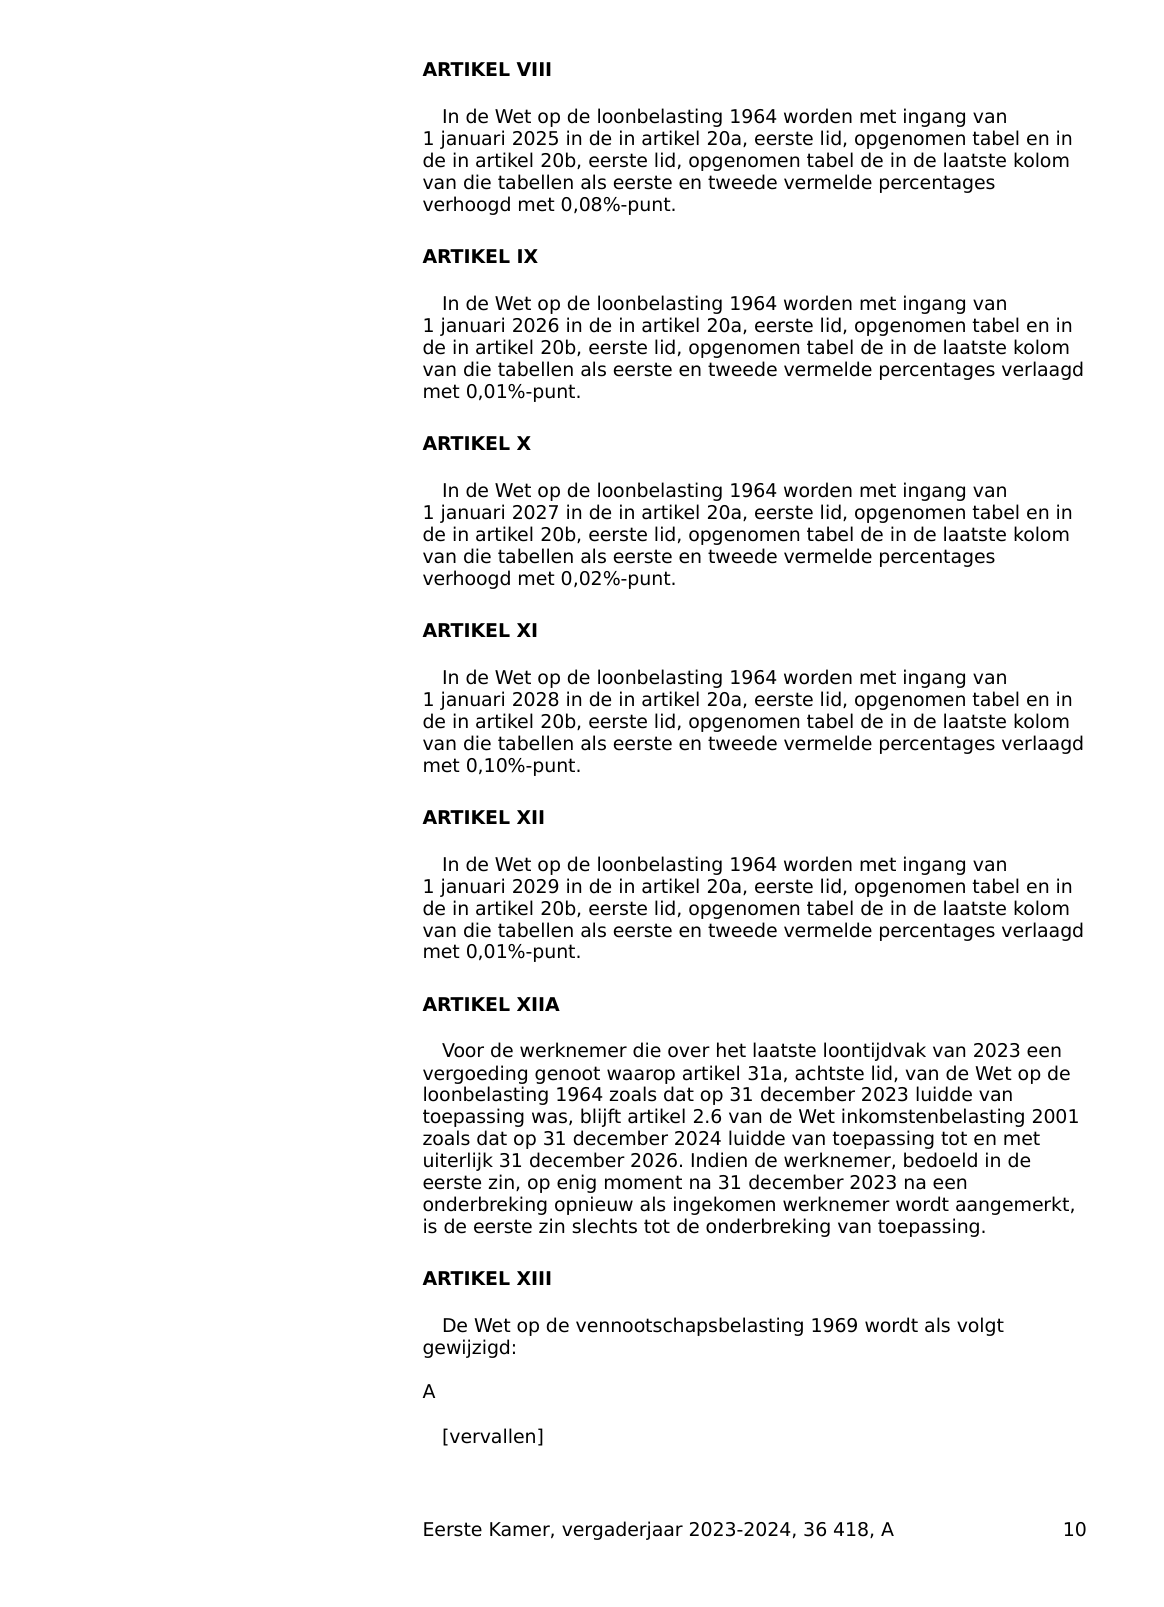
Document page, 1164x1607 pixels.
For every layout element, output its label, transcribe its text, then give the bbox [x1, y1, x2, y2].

subtitle ARTIKEL X [422, 433, 1087, 455]
subtitle ARTIKEL XIIA [422, 993, 1087, 1015]
text In de Wet op de loonbelasting 1964 worden met ingang van 1 januari 2026 in de in artikel 20a, eerste lid, opgenomen tabel en in de in artikel 20b, eerste lid, opgenomen tabel de in de laatste kolom van die tabellen als eerste en tweede vermelde percentages verlaagd met 0,01%-punt. [422, 293, 1087, 403]
text A [422, 1381, 1087, 1403]
subtitle ARTIKEL VIII [422, 59, 1087, 81]
subtitle ARTIKEL XII [422, 807, 1087, 828]
text In de Wet op de loonbelasting 1964 worden met ingang van 1 januari 2029 in de in artikel 20a, eerste lid, opgenomen tabel en in de in artikel 20b, eerste lid, opgenomen tabel de in de laatste kolom van die tabellen als eerste en tweede vermelde percentages verlaagd met 0,01%-punt. [422, 853, 1087, 963]
text [vervallen] [422, 1426, 1087, 1447]
subtitle ARTIKEL IX [422, 246, 1087, 268]
subtitle ARTIKEL XIII [422, 1268, 1087, 1290]
text In de Wet op de loonbelasting 1964 worden met ingang van 1 januari 2027 in de in artikel 20a, eerste lid, opgenomen tabel en in de in artikel 20b, eerste lid, opgenomen tabel de in de laatste kolom van die tabellen als eerste en tweede vermelde percentages verhoogd met 0,02%-punt. [422, 480, 1087, 590]
text In de Wet op de loonbelasting 1964 worden met ingang van 1 januari 2028 in de in artikel 20a, eerste lid, opgenomen tabel en in de in artikel 20b, eerste lid, opgenomen tabel de in de laatste kolom van die tabellen als eerste en tweede vermelde percentages verlaagd met 0,10%-punt. [422, 667, 1087, 777]
subtitle ARTIKEL XI [422, 620, 1087, 642]
text Voor de werknemer die over het laatste loontijdvak van 2023 een vergoeding genoot waarop artikel 31a, achtste lid, van de Wet op de loonbelasting 1964 zoals dat op 31 december 2023 luidde van toepassing was, blijft artikel 2.6 van de Wet inkomstenbelasting 2001 zoals dat op 31 december 2024 luidde van toepassing tot en met uiterlijk 31 december 2026. Indien de werknemer, bedoeld in de eerste zin, op enig moment na 31 december 2023 na een onderbreking opnieuw als ingekomen werknemer wordt aangemerkt, is de eerste zin slechts tot de onderbreking van toepassing. [422, 1040, 1087, 1238]
text De Wet op de vennootschapsbelasting 1969 wordt als volgt gewijzigd: [422, 1315, 1087, 1359]
text In de Wet op de loonbelasting 1964 worden met ingang van 1 januari 2025 in de in artikel 20a, eerste lid, opgenomen tabel en in de in artikel 20b, eerste lid, opgenomen tabel de in de laatste kolom van die tabellen als eerste en tweede vermelde percentages verhoogd met 0,08%-punt. [422, 106, 1087, 216]
